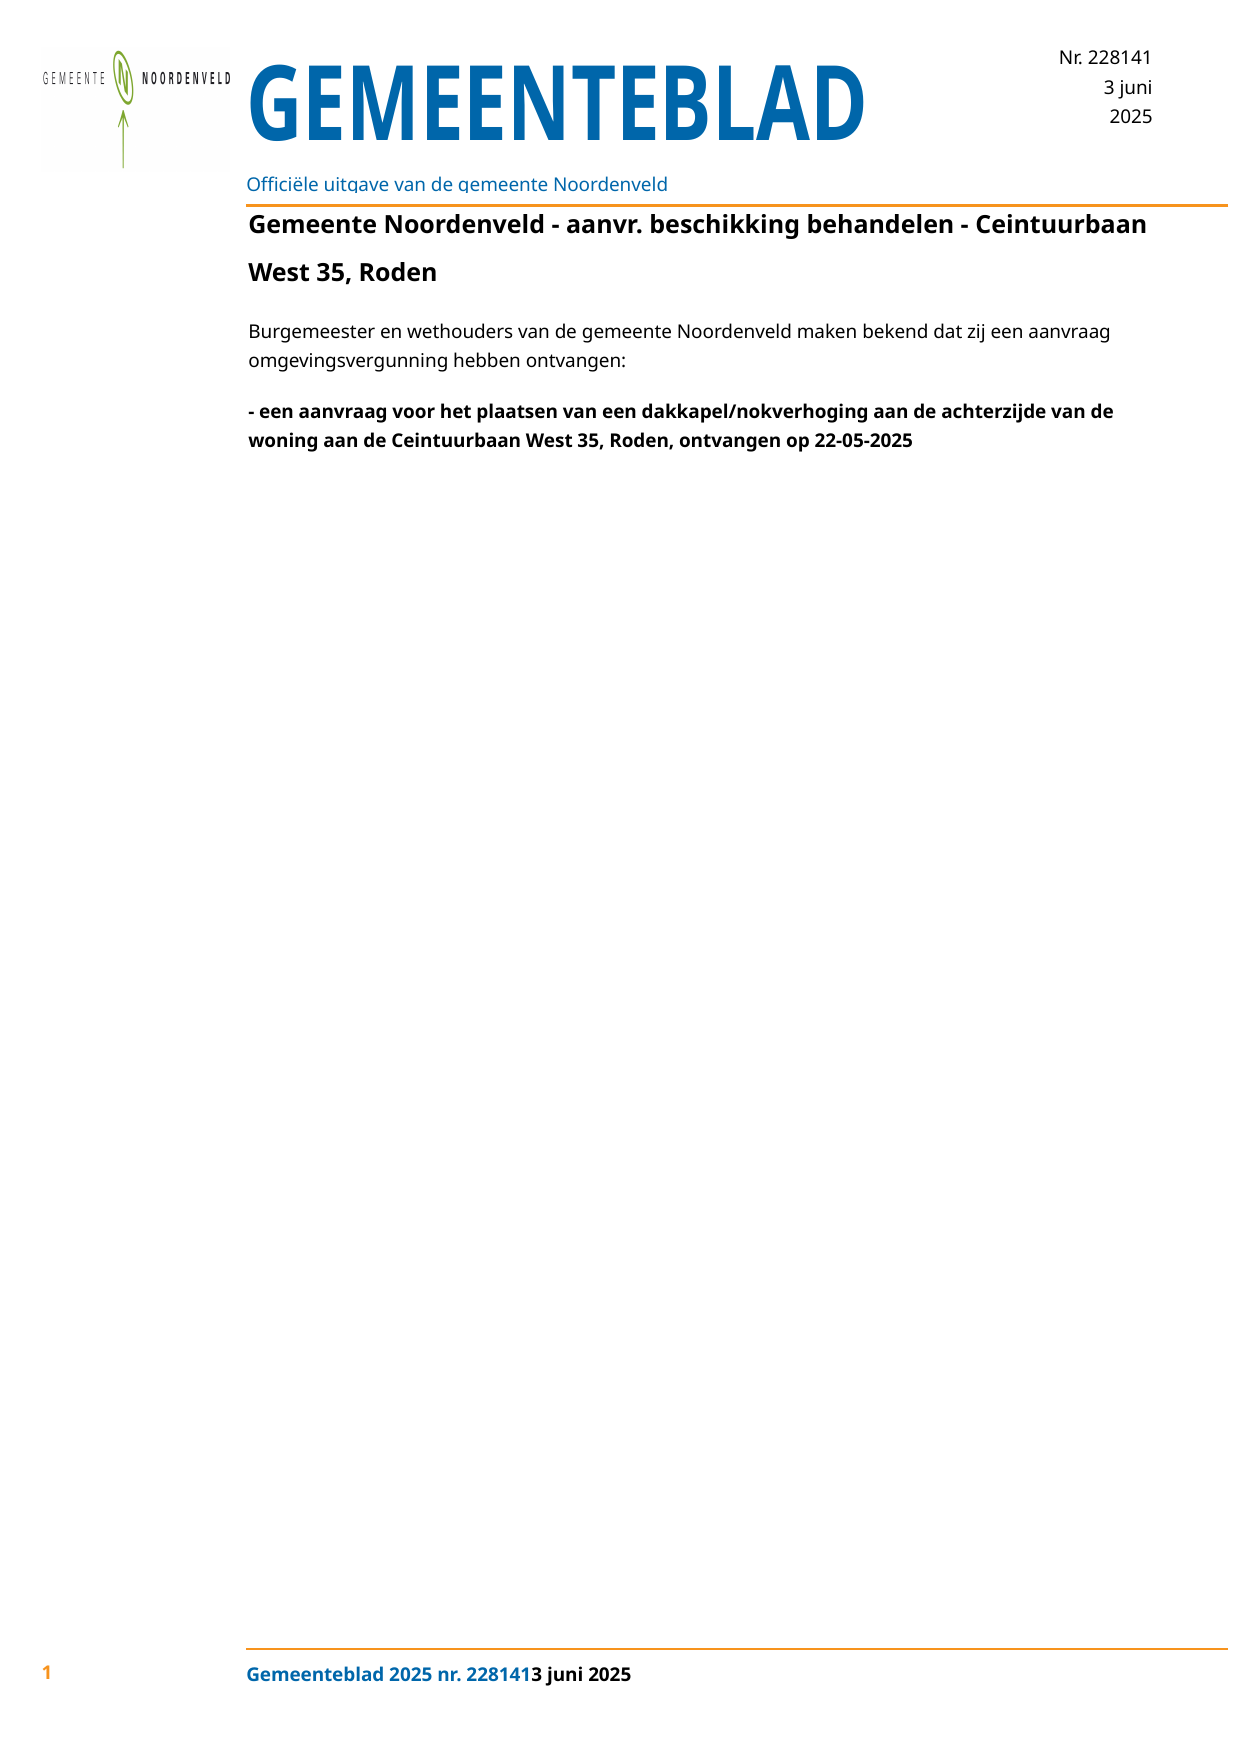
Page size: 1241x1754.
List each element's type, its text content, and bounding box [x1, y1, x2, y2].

text - een aanvraag voor het plaatsen van een dakkapel/nokverhoging aan de achterzijde van de woning aan de Ceintuurbaan West 35, Roden, ontvangen op 22-05-2025 [248, 398, 1152, 453]
picture [41, 47, 231, 172]
text Gemeente Noordenveld - aanvr. beschikking behandelen - Ceintuurbaan West 35, Roden [248, 207, 1152, 288]
text Burgemeester en wethouders van de gemeente Noordenveld maken bekend dat zij een aanvraag omgevingsvergunning hebben ontvangen: [248, 318, 1152, 373]
